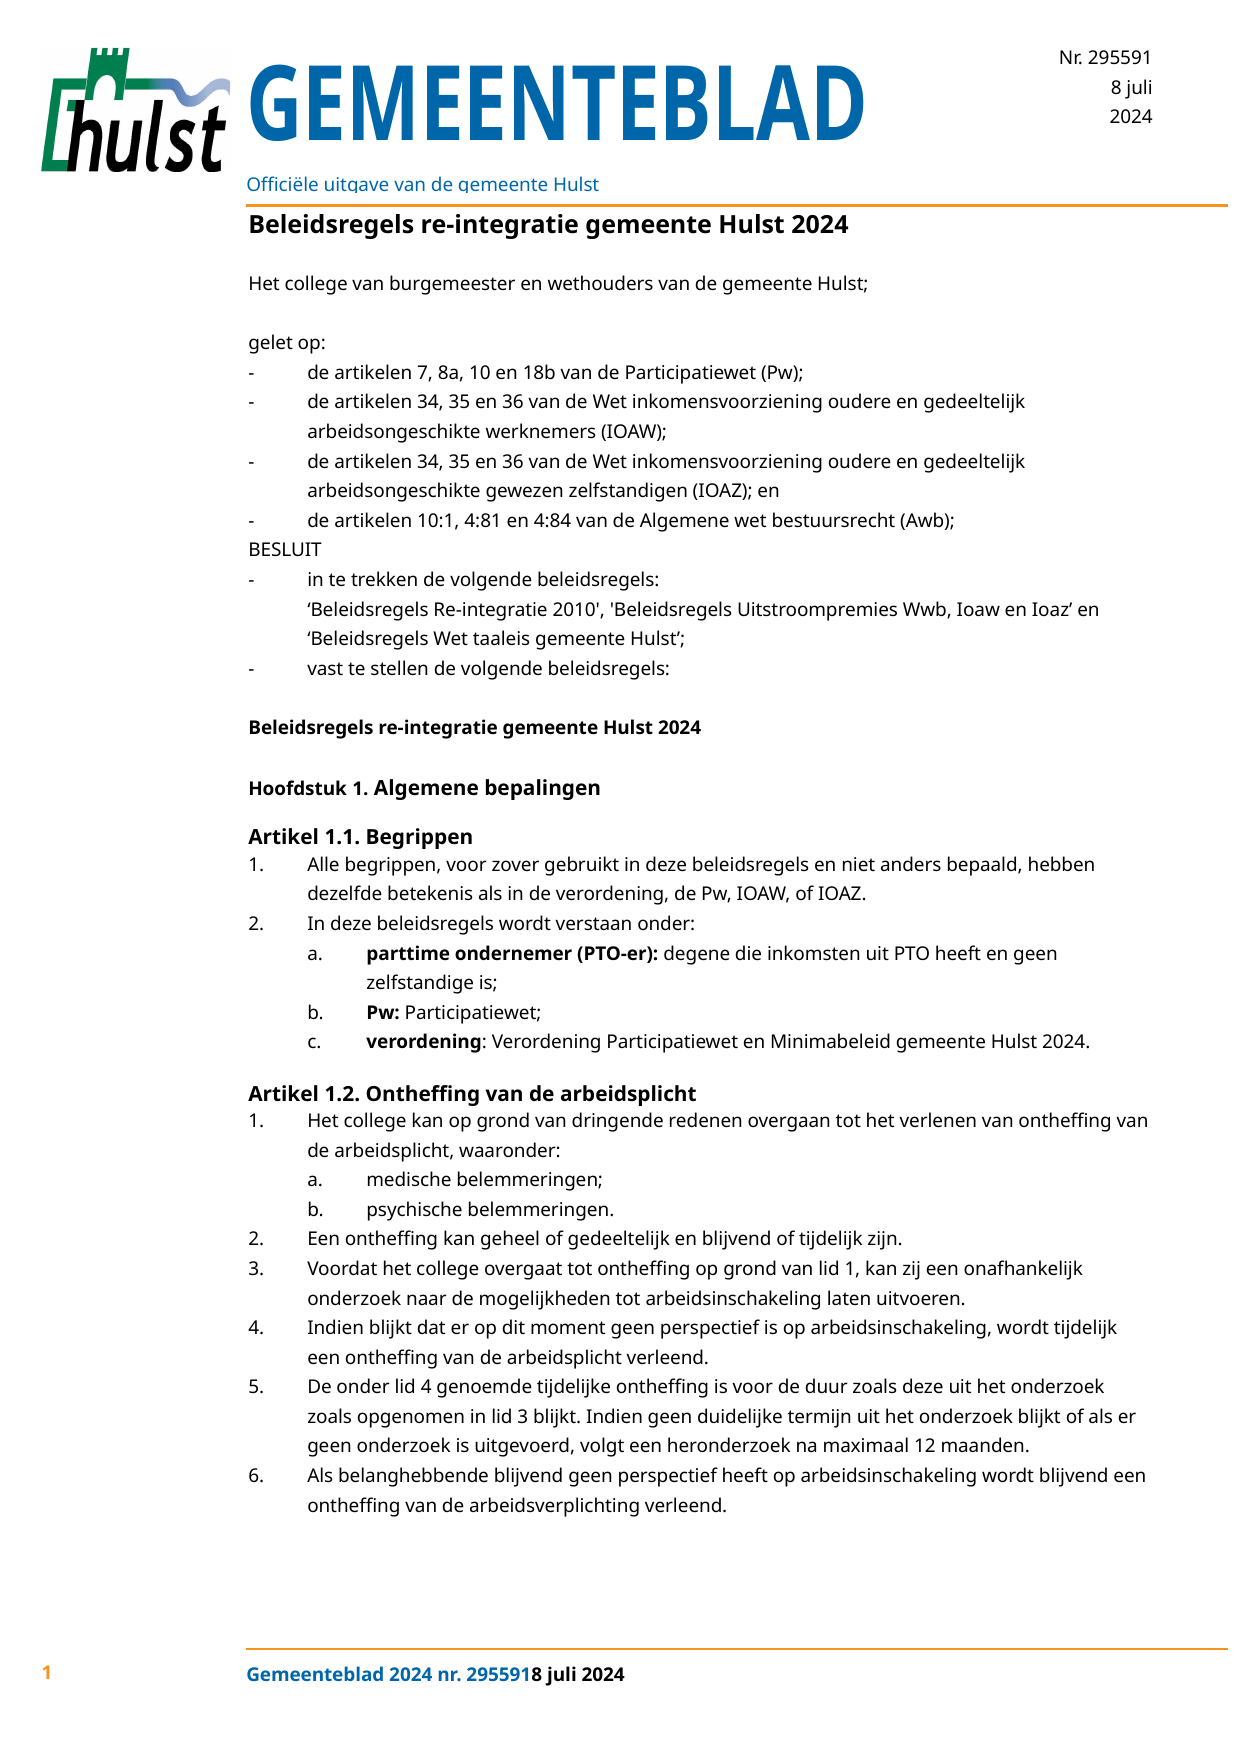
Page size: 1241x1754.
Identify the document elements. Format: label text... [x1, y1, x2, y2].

list Als belanghebbende blijvend geen perspectief heeft op arbeidsinschakeling wordt blijvend een ontheffing van de arbeidsverplichting verleend. [248, 1462, 1152, 1518]
list Voordat het college overgaat tot ontheffing op grond van lid 1, kan zij een onafhankelijk onderzoek naar de mogelijkheden tot arbeidsinschakeling laten uitvoeren. [248, 1255, 1152, 1311]
list parttime ondernemer (PTO-er): degene die inkomsten uit PTO heeft en geen zelfstandige is; [307, 940, 1152, 995]
list Pw: Participatiewet; [307, 999, 1152, 1024]
list Het college kan op grond van dringende redenen overgaan tot het verlenen van ontheffing van de arbeidsplicht, waaronder: [248, 1107, 1152, 1163]
text BESLUIT [248, 537, 1152, 562]
list In deze beleidsregels wordt verstaan onder: [248, 910, 1152, 936]
list verordening: Verordening Participatiewet en Minimabeleid gemeente Hulst 2024. [307, 1028, 1152, 1054]
list de artikelen 34, 35 en 36 van de Wet inkomensvoorziening oudere en gedeeltelijk arbeidsongeschikte gewezen zelfstandigen (IOAZ); en [248, 448, 1152, 503]
list Alle begrippen, voor zover gebruikt in deze beleidsregels en niet anders bepaald, hebben dezelfde betekenis als in de verordening, de Pw, IOAW, of IOAZ. [248, 851, 1152, 906]
list de artikelen 7, 8a, 10 en 18b van de Participatiewet (Pw); [248, 359, 1152, 385]
text Hoofdstuk 1. Algemene bepalingen [248, 773, 1152, 802]
text Het college van burgemeester en wethouders van de gemeente Hulst; [248, 270, 1152, 296]
list psychische belemmeringen. [307, 1196, 1152, 1222]
list vast te stellen de volgende beleidsregels: [248, 655, 1152, 681]
list medische belemmeringen; [307, 1166, 1152, 1192]
list Indien blijkt dat er op dit moment geen perspectief is op arbeidsinschakeling, wordt tijdelijk een ontheffing van de arbeidsplicht verleend. [248, 1314, 1152, 1370]
text Artikel 1.2. Ontheffing van de arbeidsplicht [248, 1079, 1152, 1107]
list in te trekken de volgende beleidsregels: [248, 566, 1152, 592]
list Een ontheffing kan geheel of gedeeltelijk en blijvend of tijdelijk zijn. [248, 1226, 1152, 1251]
text Artikel 1.1. Begrippen [248, 822, 1152, 851]
list de artikelen 10:1, 4:81 en 4:84 van de Algemene wet bestuursrecht (Awb); [248, 507, 1152, 533]
text gelet op: [248, 329, 1152, 355]
text Beleidsregels re-integratie gemeente Hulst 2024 [248, 714, 1152, 740]
text Beleidsregels re-integratie gemeente Hulst 2024 [248, 207, 1152, 241]
list ‘Beleidsregels Re-integratie 2010', 'Beleidsregels Uitstroompremies Wwb, Ioaw en Ioaz’ en ‘Beleidsregels Wet taaleis gemeente Hulst’; [248, 596, 1152, 651]
picture [41, 47, 231, 172]
list De onder lid 4 genoemde tijdelijke ontheffing is voor de duur zoals deze uit het onderzoek zoals opgenomen in lid 3 blijkt. Indien geen duidelijke termijn uit het onderzoek blijkt of als er geen onderzoek is uitgevoerd, volgt een heronderzoek na maximaal 12 maanden. [248, 1373, 1152, 1458]
list de artikelen 34, 35 en 36 van de Wet inkomensvoorziening oudere en gedeeltelijk arbeidsongeschikte werknemers (IOAW); [248, 389, 1152, 444]
